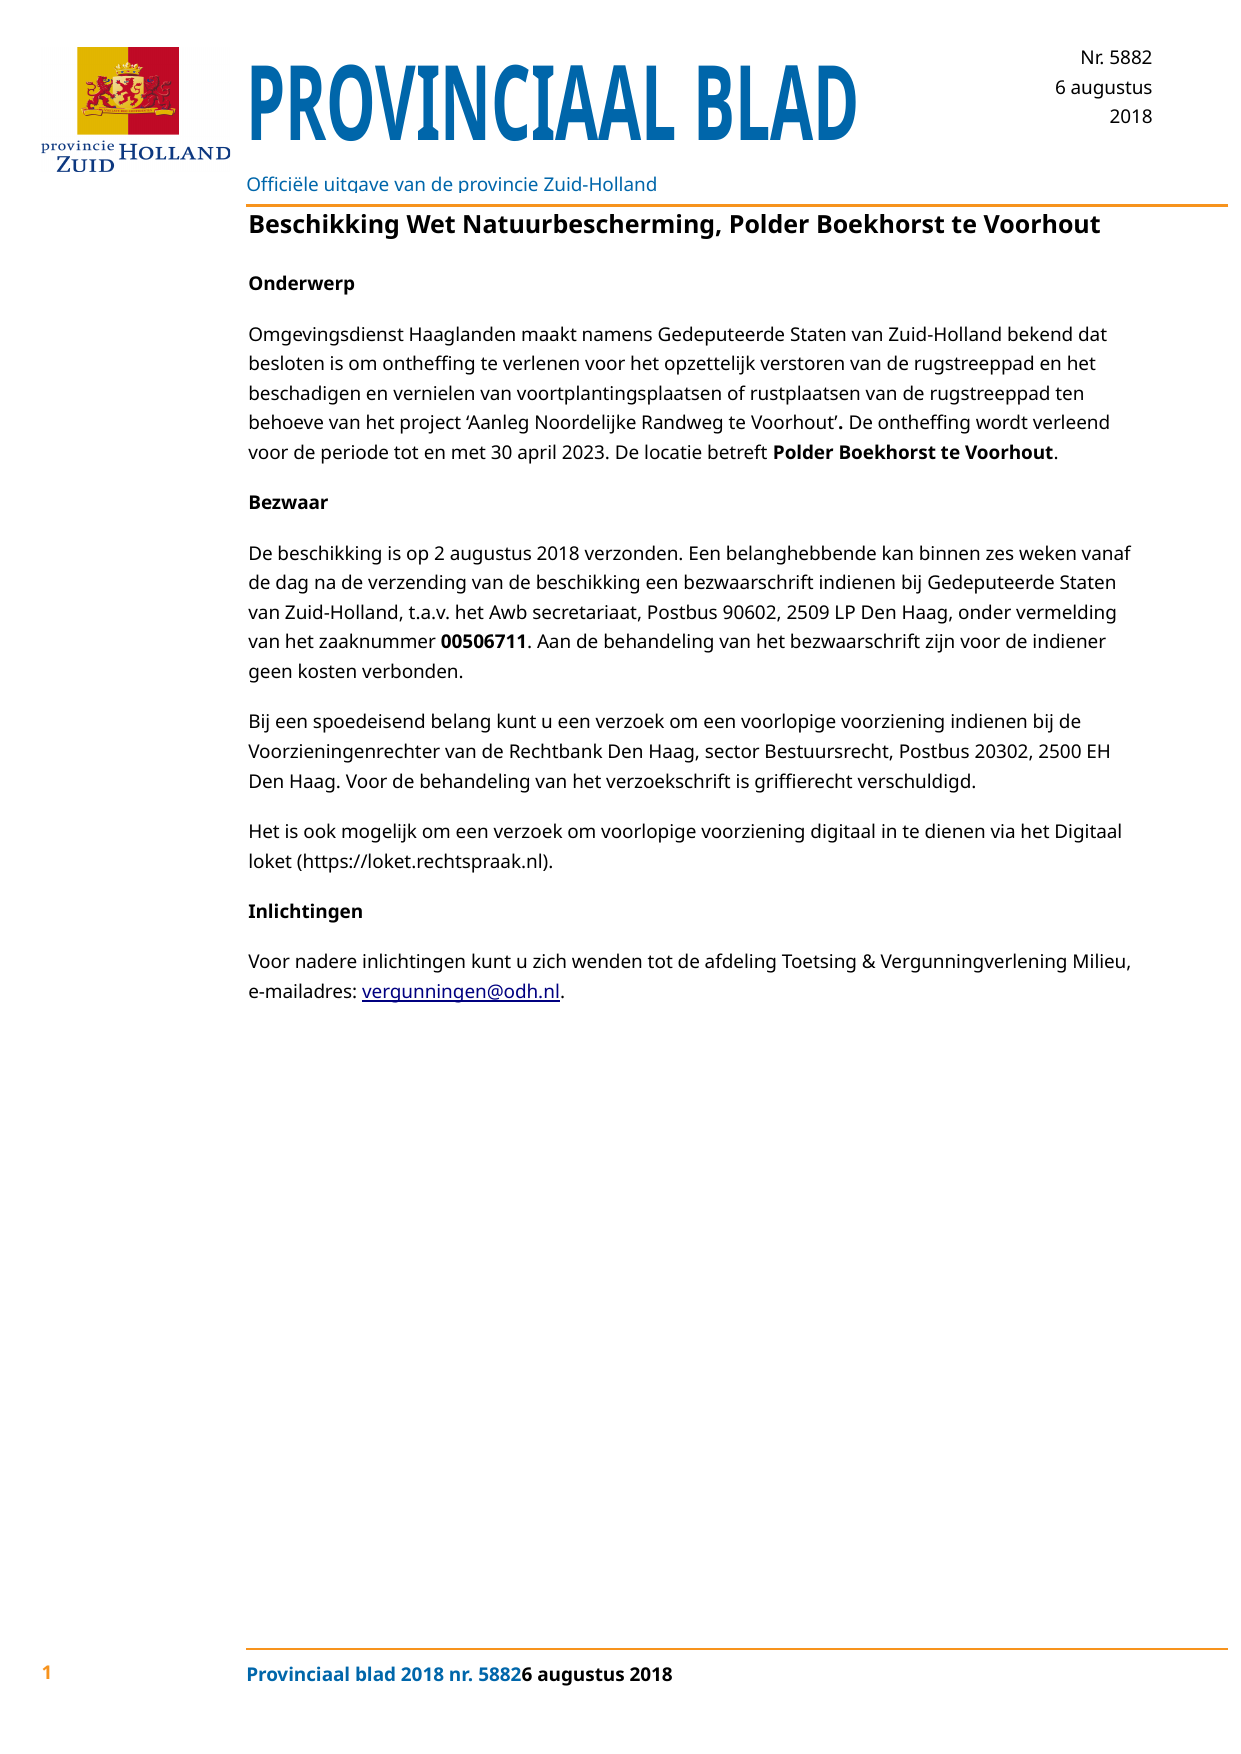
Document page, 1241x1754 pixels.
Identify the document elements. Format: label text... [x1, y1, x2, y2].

text Beschikking Wet Natuurbescherming, Polder Boekhorst te Voorhout [248, 207, 1152, 241]
text Het is ook mogelijk om een verzoek om voorlopige voorziening digitaal in te dienen via het Digitaal loket (https://loket.rechtspraak.nl). [248, 818, 1152, 873]
text Bij een spoedeisend belang kunt u een verzoek om een voorlopige voorziening indienen bij de Voorzieningenrechter van de Rechtbank Den Haag, sector Bestuursrecht, Postbus 20302, 2500 EH Den Haag. Voor de behandeling van het verzoekschrift is griffierecht verschuldigd. [248, 709, 1152, 793]
text De beschikking is op 2 augustus 2018 verzonden. Een belanghebbende kan binnen zes weken vanaf de dag na de verzending van de beschikking een bezwaarschrift indienen bij Gedeputeerde Staten van Zuid-Holland, t.a.v. het Awb secretariaat, Postbus 90602, 2509 LP Den Haag, onder vermelding van het zaaknummer 00506711. Aan de behandeling van het bezwaarschrift zijn voor de indiener geen kosten verbonden. [248, 540, 1152, 684]
text Omgevingsdienst Haaglanden maakt namens Gedeputeerde Staten van Zuid-Holland bekend dat besloten is om ontheffing te verlenen voor het opzettelijk verstoren van de rugstreeppad en het beschadigen en vernielen van voortplantingsplaatsen of rustplaatsen van de rugstreeppad ten behoeve van het project ‘Aanleg Noordelijke Randweg te Voorhout’. De ontheffing wordt verleend voor de periode tot en met 30 april 2023. De locatie betreft Polder Boekhorst te Voorhout. [248, 321, 1152, 465]
text Inlichtingen [248, 898, 1152, 924]
text Onderwerp [248, 270, 1152, 296]
picture [41, 47, 231, 172]
text Bezwaar [248, 489, 1152, 515]
text Voor nadere inlichtingen kunt u zich wenden tot de afdeling Toetsing & Vergunningverlening Milieu, e-mailadres: vergunningen@odh.nl. [248, 949, 1152, 1004]
